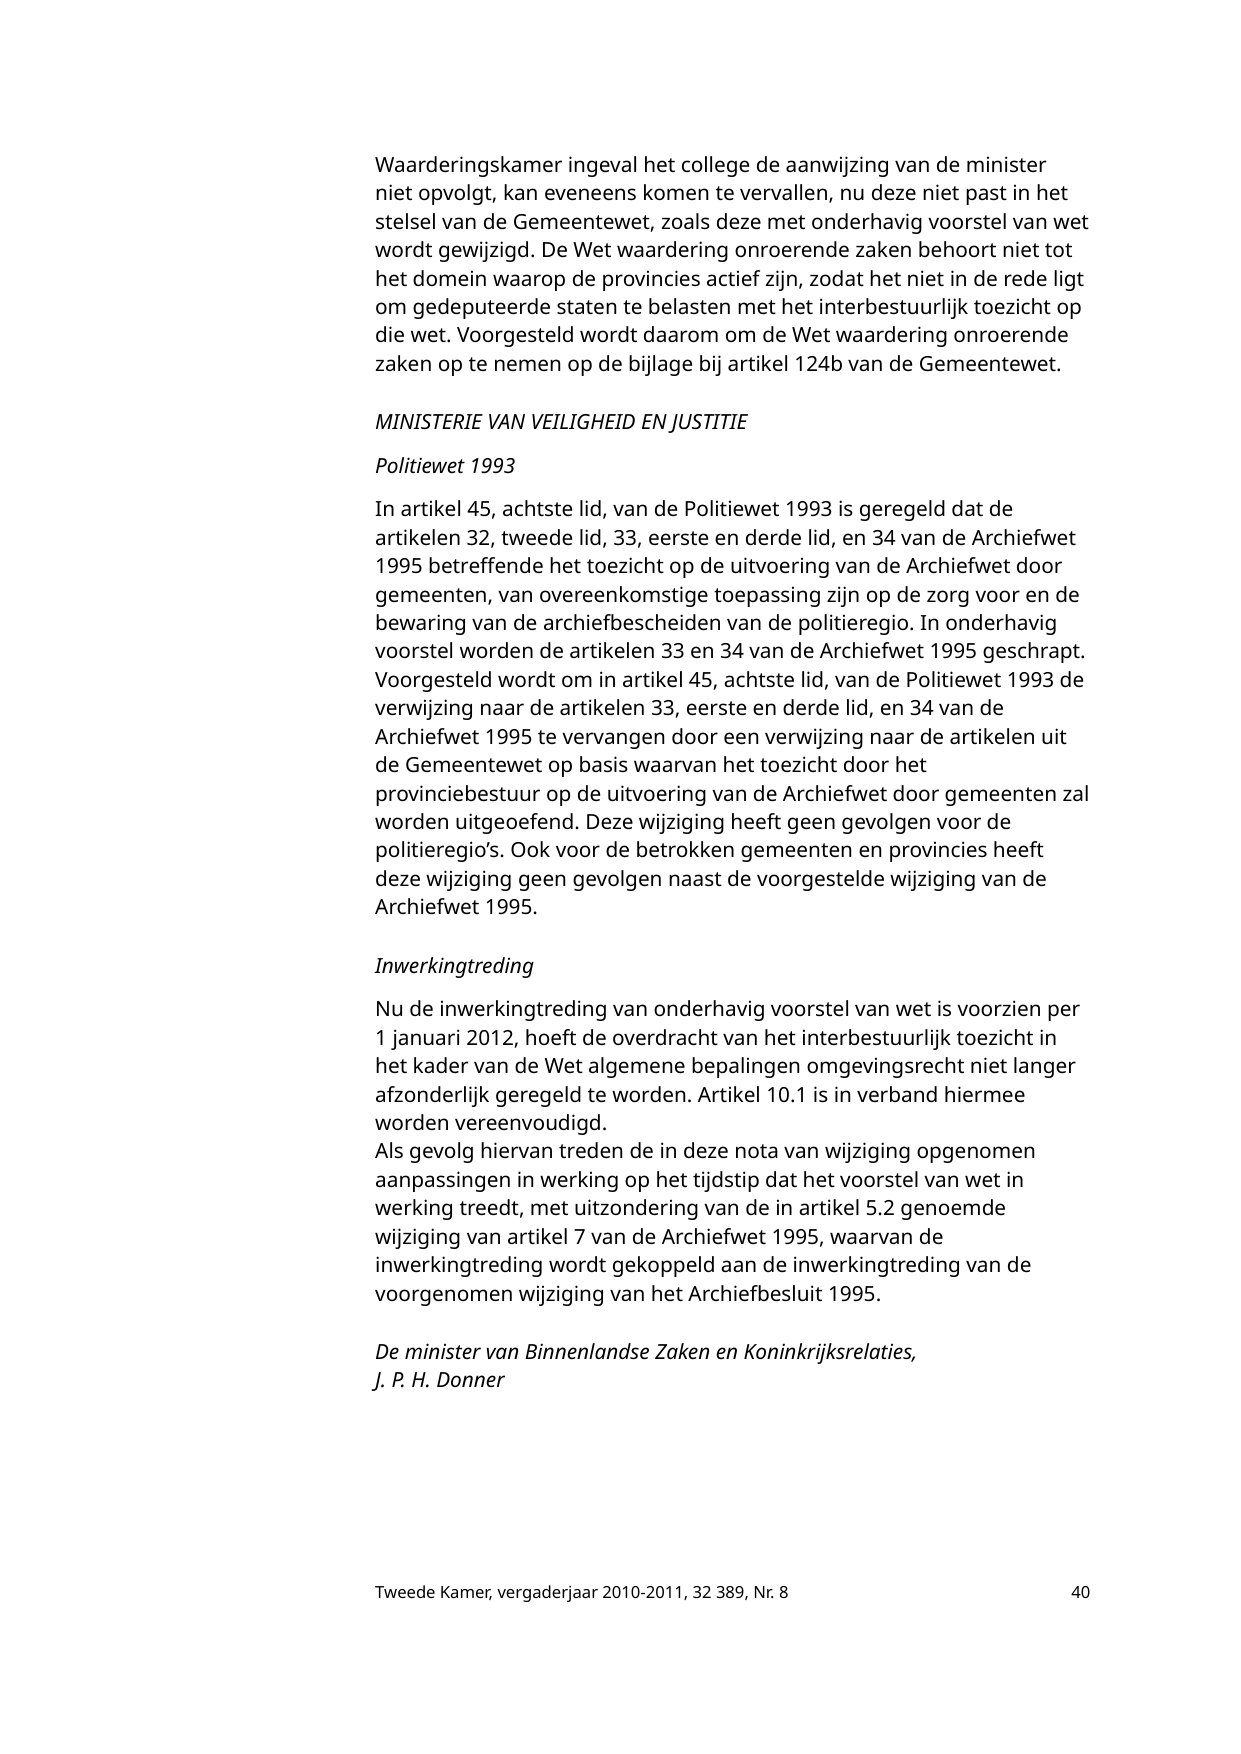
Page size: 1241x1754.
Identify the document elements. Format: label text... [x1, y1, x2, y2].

text Als gevolg hiervan treden de in deze nota van wijziging opgenomen aanpassingen in werking op het tijdstip dat het voorstel van wet in werking treedt, met uitzondering van de in artikel 5.2 genoemde wijziging van artikel 7 van de Archiefwet 1995, waarvan de inwerkingtreding wordt gekoppeld aan de inwerkingtreding van de voorgenomen wijziging van het Archiefbesluit 1995. [375, 1137, 1090, 1307]
text In artikel 45, achtste lid, van de Politiewet 1993 is geregeld dat de artikelen 32, tweede lid, 33, eerste en derde lid, en 34 van de Archiefwet 1995 betreffende het toezicht op de uitvoering van de Archiefwet door gemeenten, van overeenkomstige toepassing zijn op de zorg voor en de bewaring van de archiefbescheiden van de politieregio. In onderhavig voorstel worden de artikelen 33 en 34 van de Archiefwet 1995 geschrapt. Voorgesteld wordt om in artikel 45, achtste lid, van de Politiewet 1993 de verwijzing naar de artikelen 33, eerste en derde lid, en 34 van de Archiefwet 1995 te vervangen door een verwijzing naar de artikelen uit de Gemeentewet op basis waarvan het toezicht door het provinciebestuur op de uitvoering van de Archiefwet door gemeenten zal worden uitgeoefend. Deze wijziging heeft geen gevolgen voor de politieregio’s. Ook voor de betrokken gemeenten en provincies heeft deze wijziging geen gevolgen naast de voorgestelde wijziging van de Archiefwet 1995. [375, 494, 1090, 921]
text Inwerkingtreding [375, 951, 1090, 979]
text J. P. H. Donner [375, 1366, 1090, 1394]
text Nu de inwerkingtreding van onderhavig voorstel van wet is voorzien per 1 januari 2012, hoeft de overdracht van het interbestuurlijk toezicht in het kader van de Wet algemene bepalingen omgevingsrecht niet langer afzonderlijk geregeld te worden. Artikel 10.1 is in verband hiermee worden vereenvoudigd. [375, 994, 1090, 1137]
text Waarderingskamer ingeval het college de aanwijzing van de minister niet opvolgt, kan eveneens komen te vervallen, nu deze niet past in het stelsel van de Gemeentewet, zoals deze met onderhavig voorstel van wet wordt gewijzigd. De Wet waardering onroerende zaken behoort niet tot het domein waarop de provincies actief zijn, zodat het niet in de rede ligt om gedeputeerde staten te belasten met het interbestuurlijk toezicht op die wet. Voorgesteld wordt daarom om de Wet waardering onroerende zaken op te nemen op de bijlage bij artikel 124b van de Gemeentewet. [375, 150, 1090, 377]
text MINISTERIE VAN VEILIGHEID EN JUSTITIE [375, 407, 1090, 436]
text Politiewet 1993 [375, 451, 1090, 479]
text De minister van Binnenlandse Zaken en Koninkrijksrelaties, [375, 1337, 1090, 1366]
